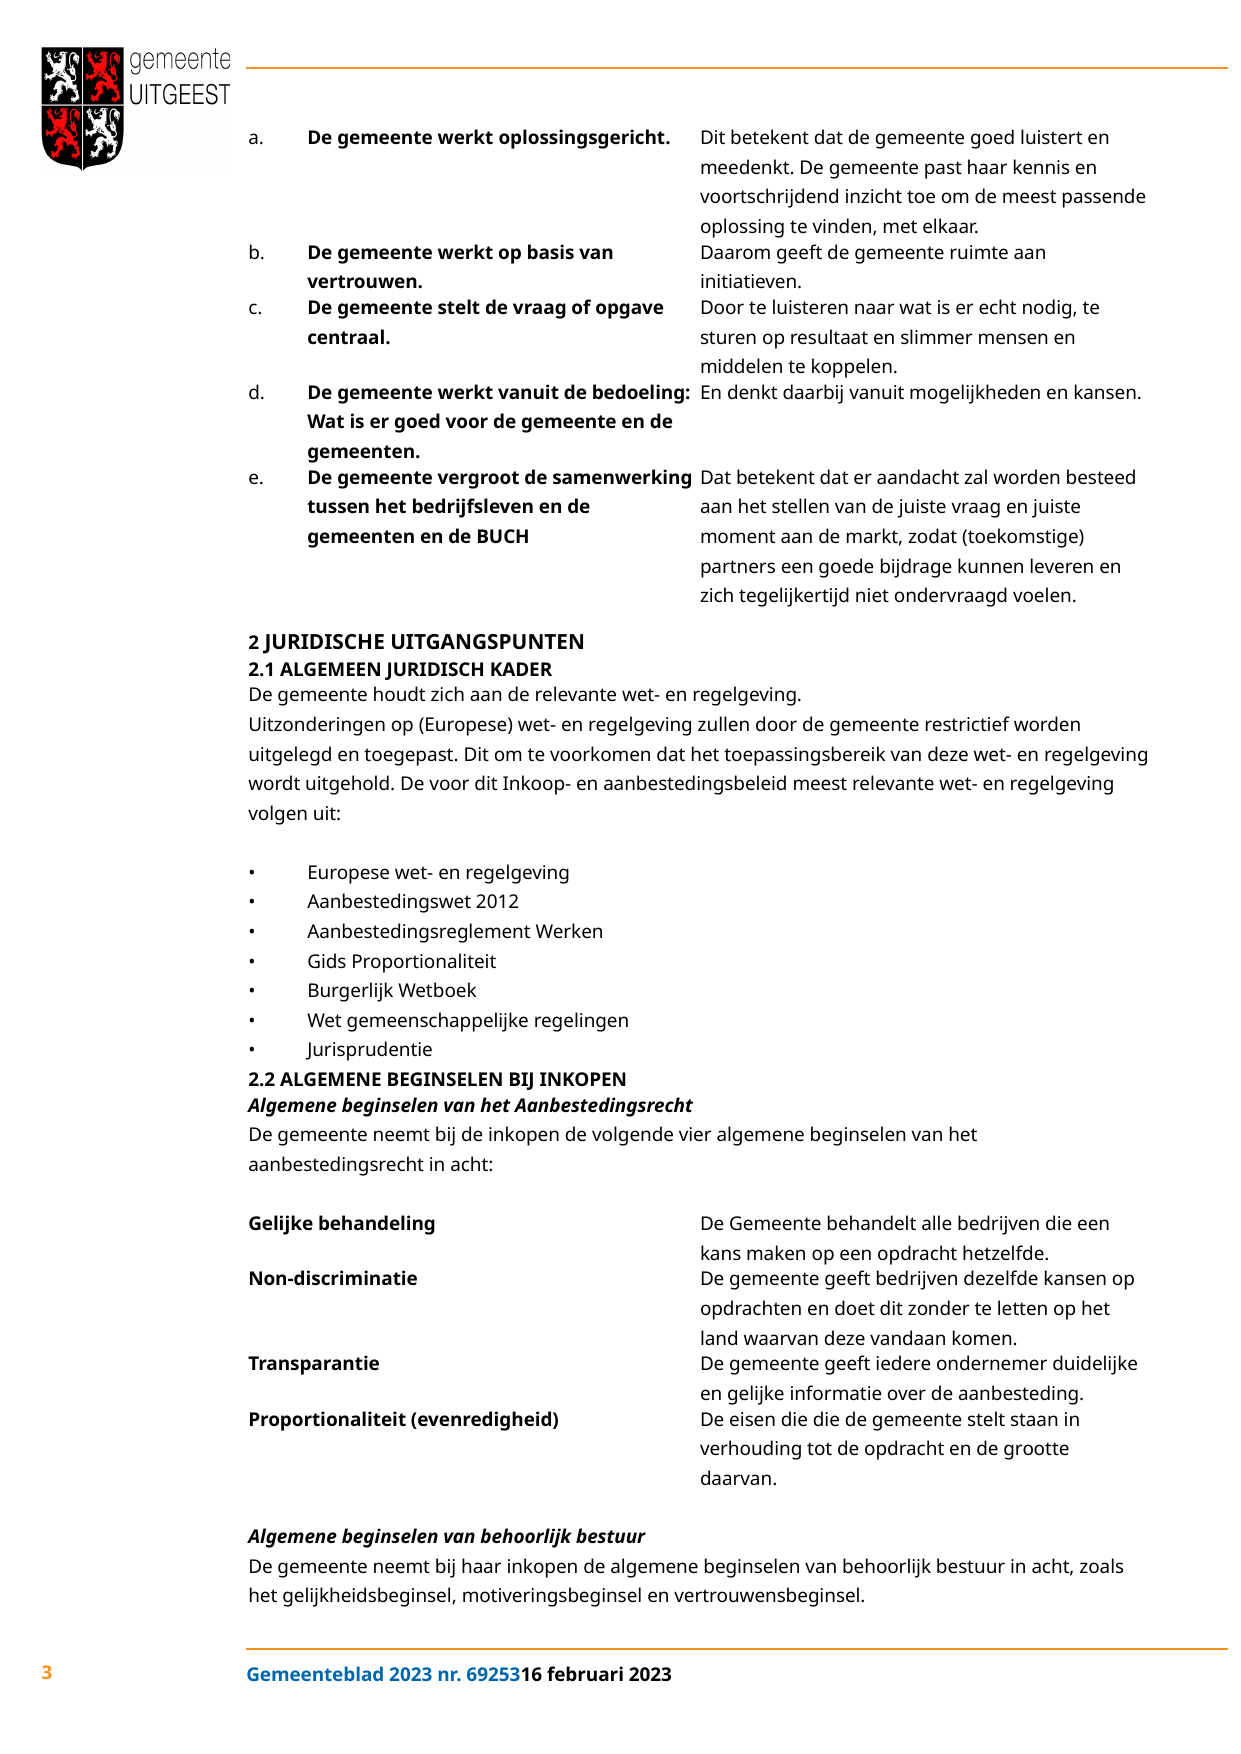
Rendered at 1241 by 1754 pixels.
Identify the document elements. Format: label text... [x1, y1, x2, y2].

table_cell Daarom geeft de gemeente ruimte aan initiatieven. [700, 239, 1152, 294]
text 2.2 ALGEMENE BEGINSELEN BIJ INKOPEN [248, 1066, 1152, 1092]
text Uitzonderingen op (Europese) wet- en regelgeving zullen door de gemeente restrictief worden uitgelegd en toegepast. Dit om te voorkomen dat het toepassingsbereik van deze wet- en regelgeving wordt uitgehold. De voor dit Inkoop- en aanbestedingsbeleid meest relevante wet- en regelgeving volgen uit: [248, 711, 1152, 826]
text De gemeente houdt zich aan de relevante wet- en regelgeving. [248, 682, 1152, 707]
text Algemene beginselen van het Aanbestedingsrecht [248, 1092, 1152, 1118]
table_cell Door te luisteren naar wat is er echt nodig, te sturen op resultaat en slimmer mensen en middelen te koppelen. [700, 294, 1152, 379]
table_header De Gemeente behandelt alle bedrijven die een kans maken op een opdracht hetzelfde. [700, 1210, 1152, 1266]
list Jurisprudentie [248, 1037, 1152, 1062]
text De gemeente neemt bij haar inkopen de algemene beginselen van behoorlijk bestuur in acht, zoals het gelijkheidsbeginsel, motiveringsbeginsel en vertrouwensbeginsel. [248, 1553, 1152, 1608]
table_cell De gemeente vergroot de samenwerking tussen het bedrijfsleven en de gemeenten en de BUCH [248, 464, 700, 608]
table_cell De gemeente stelt de vraag of opgave centraal. [248, 294, 700, 379]
text 2.1 ALGEMEEN JURIDISCH KADER [248, 656, 1152, 682]
table_cell Non-discriminatie [248, 1266, 700, 1351]
list Aanbestedingsreglement Werken [248, 918, 1152, 944]
table_cell De gemeente geeft iedere ondernemer duidelijke en gelijke informatie over de aanbesteding. [700, 1351, 1152, 1406]
text 2 JURIDISCHE UITGANGSPUNTEN [248, 627, 1152, 656]
table_header Gelijke behandeling [248, 1210, 700, 1266]
table_cell De gemeente geeft bedrijven dezelfde kansen op opdrachten en doet dit zonder te letten op het land waarvan deze vandaan komen. [700, 1266, 1152, 1351]
table_cell De gemeente werkt vanuit de bedoeling: Wat is er goed voor de gemeente en de gemeenten. [248, 379, 700, 464]
text Algemene beginselen van behoorlijk bestuur [248, 1523, 1152, 1549]
table_header Dit betekent dat de gemeente goed luistert en meedenkt. De gemeente past haar kennis en voortschrijdend inzicht toe om de meest passende oplossing te vinden, met elkaar. [700, 125, 1152, 239]
list Aanbestedingswet 2012 [248, 889, 1152, 914]
text De gemeente neemt bij de inkopen de volgende vier algemene beginselen van het aanbestedingsrecht in acht: [248, 1121, 1152, 1177]
picture [41, 47, 231, 172]
table_cell En denkt daarbij vanuit mogelijkheden en kansen. [700, 379, 1152, 464]
table_cell De gemeente werkt op basis van vertrouwen. [248, 239, 700, 294]
list Wet gemeenschappelijke regelingen [248, 1007, 1152, 1033]
table_cell De eisen die die de gemeente stelt staan in verhouding tot de opdracht en de grootte daarvan. [700, 1406, 1152, 1491]
table_cell Transparantie [248, 1351, 700, 1406]
list Gids Proportionaliteit [248, 948, 1152, 973]
list Europese wet- en regelgeving [248, 859, 1152, 885]
table_cell Dat betekent dat er aandacht zal worden besteed aan het stellen van de juiste vraag en juiste moment aan de markt, zodat (toekomstige) partners een goede bijdrage kunnen leveren en zich tegelijkertijd niet ondervraagd voelen. [700, 464, 1152, 608]
list Burgerlijk Wetboek [248, 977, 1152, 1003]
table_cell Proportionaliteit (evenredigheid) [248, 1406, 700, 1491]
table_header De gemeente werkt oplossingsgericht. [248, 125, 700, 239]
